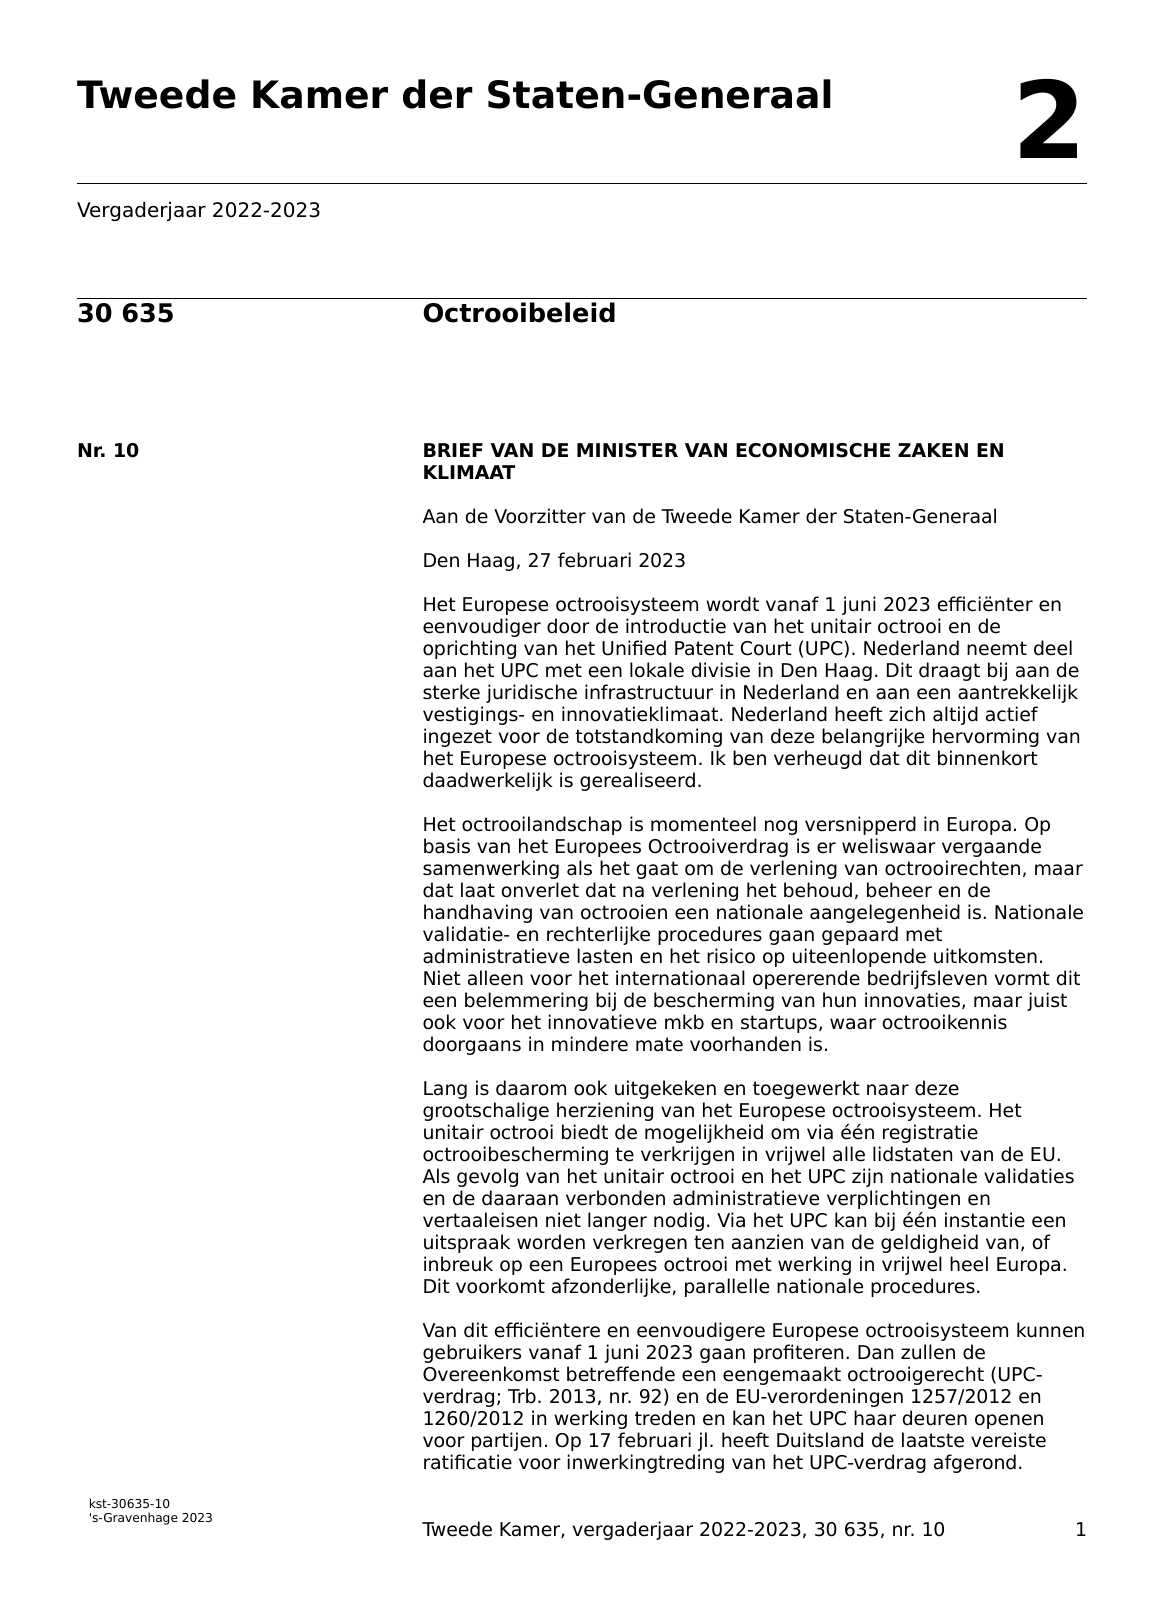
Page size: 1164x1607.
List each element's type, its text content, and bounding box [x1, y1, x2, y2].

text Het Europese octrooisysteem wordt vanaf 1 juni 2023 efficiënter en eenvoudiger door de introductie van het unitair octrooi en de oprichting van het Unified Patent Court (UPC). Nederland neemt deel aan het UPC met een lokale divisie in Den Haag. Dit draagt bij aan de sterke juridische infrastructuur in Nederland en aan een aantrekkelijk vestigings- en innovatieklimaat. Nederland heeft zich altijd actief ingezet voor de totstandkoming van deze belangrijke hervorming van het Europese octrooisysteem. Ik ben verheugd dat dit binnenkort daadwerkelijk is gerealiseerd. [422, 594, 1087, 792]
text Lang is daarom ook uitgekeken en toegewerkt naar deze grootschalige herziening van het Europese octrooisysteem. Het unitair octrooi biedt de mogelijkheid om via één registratie octrooibescherming te verkrijgen in vrijwel alle lidstaten van de EU. Als gevolg van het unitair octrooi en het UPC zijn nationale validaties en de daaraan verbonden administratieve verplichtingen en vertaaleisen niet langer nodig. Via het UPC kan bij één instantie een uitspraak worden verkregen ten aanzien van de geldigheid van, of inbreuk op een Europees octrooi met werking in vrijwel heel Europa. Dit voorkomt afzonderlijke, parallelle nationale procedures. [422, 1078, 1087, 1298]
text Aan de Voorzitter van de Tweede Kamer der Staten-Generaal [422, 506, 1087, 528]
text 's-Gravenhage 2023 [88, 1511, 323, 1525]
table_header 2 [886, 59, 1087, 183]
table_cell Vergaderjaar 2022-2023 [77, 184, 1087, 298]
text Het octrooilandschap is momenteel nog versnipperd in Europa. Op basis van het Europees Octrooiverdrag is er weliswaar vergaande samenwerking als het gaat om de verlening van octrooirechten, maar dat laat onverlet dat na verlening het behoud, beheer en de handhaving van octrooien een nationale aangelegenheid is. Nationale validatie- en rechterlijke procedures gaan gepaard met administratieve lasten en het risico op uiteenlopende uitkomsten. Niet alleen voor het internationaal opererende bedrijfsleven vormt dit een belemmering bij de bescherming van hun innovaties, maar juist ook voor het innovatieve mkb en startups, waar octrooikennis doorgaans in mindere mate voorhanden is. [422, 814, 1087, 1056]
subtitle Nr. 10 BRIEF VAN DE MINISTER VAN ECONOMISCHE ZAKEN EN KLIMAAT [77, 440, 1087, 484]
text Den Haag, 27 februari 2023 [422, 550, 1087, 572]
text kst-30635-10 [88, 1497, 323, 1511]
text Van dit efficiëntere en eenvoudigere Europese octrooisysteem kunnen gebruikers vanaf 1 juni 2023 gaan profiteren. Dan zullen de Overeenkomst betreffende een eengemaakt octrooigerecht (UPC-verdrag; Trb. 2013, nr. 92) en de EU-verordeningen 1257/2012 en 1260/2012 in werking treden en kan het UPC haar deuren openen voor partijen. Op 17 februari jl. heeft Duitsland de laatste vereiste ratificatie voor inwerkingtreding van het UPC-verdrag afgerond. [422, 1320, 1087, 1474]
table_header Tweede Kamer der Staten-Generaal [77, 59, 886, 183]
subtitle 30 635 Octrooibeleid [77, 299, 1087, 329]
